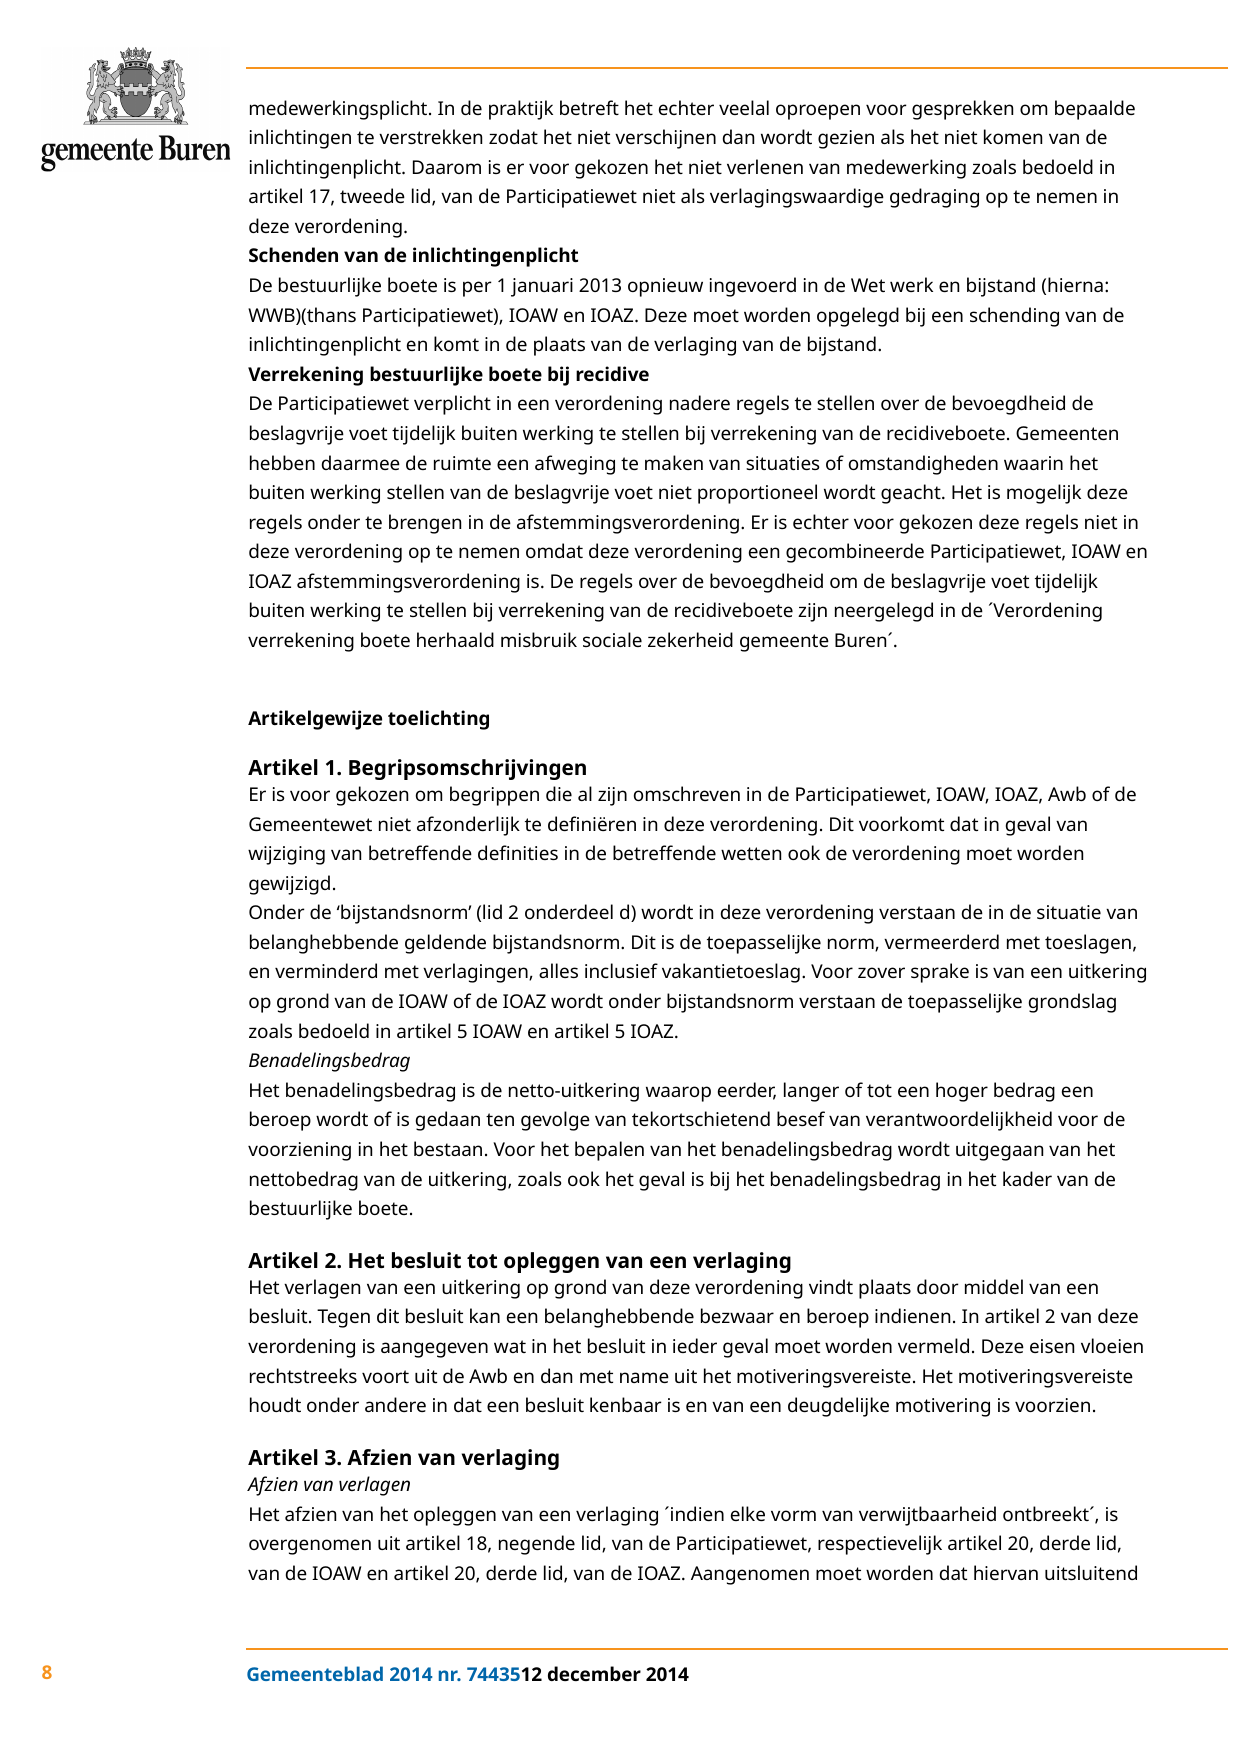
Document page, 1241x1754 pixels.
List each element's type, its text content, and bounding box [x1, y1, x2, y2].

text Artikelgewijze toelichting [248, 703, 1152, 732]
text Het afzien van het opleggen van een verlaging ´indien elke vorm van verwijtbaarheid ontbreekt´, is overgenomen uit artikel 18, negende lid, van de Participatiewet, respectievelijk artikel 20, derde lid, van de IOAW en artikel 20, derde lid, van de IOAZ. Aangenomen moet worden dat hiervan uitsluitend [248, 1501, 1152, 1586]
text De Participatiewet verplicht in een verordening nadere regels te stellen over de bevoegdheid de beslagvrije voet tijdelijk buiten werking te stellen bij verrekening van de recidiveboete. Gemeenten hebben daarmee de ruimte een afweging te maken van situaties of omstandigheden waarin het buiten werking stellen van de beslagvrije voet niet proportioneel wordt geacht. Het is mogelijk deze regels onder te brengen in de afstemmingsverordening. Er is echter voor gekozen deze regels niet in deze verordening op te nemen omdat deze verordening een gecombineerde Participatiewet, IOAW en IOAZ afstemmingsverordening is. De regels over de bevoegdheid om de beslagvrije voet tijdelijk buiten werking te stellen bij verrekening van de recidiveboete zijn neergelegd in de ´Verordening verrekening boete herhaald misbruik sociale zekerheid gemeente Buren´. [248, 391, 1152, 653]
text De bestuurlijke boete is per 1 januari 2013 opnieuw ingevoerd in de Wet werk en bijstand (hierna: WWB)(thans Participatiewet), IOAW en IOAZ. Deze moet worden opgelegd bij een schending van de inlichtingenplicht en komt in de plaats van de verlaging van de bijstand. [248, 272, 1152, 357]
text Het verlagen van een uitkering op grond van deze verordening vindt plaats door middel van een besluit. Tegen dit besluit kan een belanghebbende bezwaar en beroep indienen. In artikel 2 van deze verordening is aangegeven wat in het besluit in ieder geval moet worden vermeld. Deze eisen vloeien rechtstreeks voort uit de Awb en dan met name uit het motiveringsvereiste. Het motiveringsvereiste houdt onder andere in dat een besluit kenbaar is en van een deugdelijke motivering is voorzien. [248, 1274, 1152, 1418]
picture [41, 47, 231, 172]
text Artikel 2. Het besluit tot opleggen van een verlaging [248, 1246, 1152, 1274]
text medewerkingsplicht. In de praktijk betreft het echter veelal oproepen voor gesprekken om bepaalde inlichtingen te verstrekken zodat het niet verschijnen dan wordt gezien als het niet komen van de inlichtingenplicht. Daarom is er voor gekozen het niet verlenen van medewerking zoals bedoeld in artikel 17, tweede lid, van de Participatiewet niet als verlagingswaardige gedraging op te nemen in deze verordening. [248, 95, 1152, 239]
text Schenden van de inlichtingenplicht [248, 243, 1152, 268]
text Het benadelingsbedrag is de netto-uitkering waarop eerder, langer of tot een hoger bedrag een beroep wordt of is gedaan ten gevolge van tekortschietend besef van verantwoordelijkheid voor de voorziening in het bestaan. Voor het bepalen van het benadelingsbedrag wordt uitgegaan van het nettobedrag van de uitkering, zoals ook het geval is bij het benadelingsbedrag in het kader van de bestuurlijke boete. [248, 1077, 1152, 1221]
text Artikel 1. Begripsomschrijvingen [248, 753, 1152, 781]
text Er is voor gekozen om begrippen die al zijn omschreven in de Participatiewet, IOAW, IOAZ, Awb of de Gemeentewet niet afzonderlijk te definiëren in deze verordening. Dit voorkomt dat in geval van wijziging van betreffende definities in de betreffende wetten ook de verordening moet worden gewijzigd. [248, 781, 1152, 896]
text Onder de ‘bijstandsnorm’ (lid 2 onderdeel d) wordt in deze verordening verstaan de in de situatie van belanghebbende geldende bijstandsnorm. Dit is de toepasselijke norm, vermeerderd met toeslagen, en verminderd met verlagingen, alles inclusief vakantietoeslag. Voor zover sprake is van een uitkering op grond van de IOAW of de IOAZ wordt onder bijstandsnorm verstaan de toepasselijke grondslag zoals bedoeld in artikel 5 IOAW en artikel 5 IOAZ. [248, 899, 1152, 1043]
text Verrekening bestuurlijke boete bij recidive [248, 361, 1152, 387]
text Afzien van verlagen [248, 1471, 1152, 1497]
text Artikel 3. Afzien van verlaging [248, 1443, 1152, 1471]
text Benadelingsbedrag [248, 1047, 1152, 1073]
